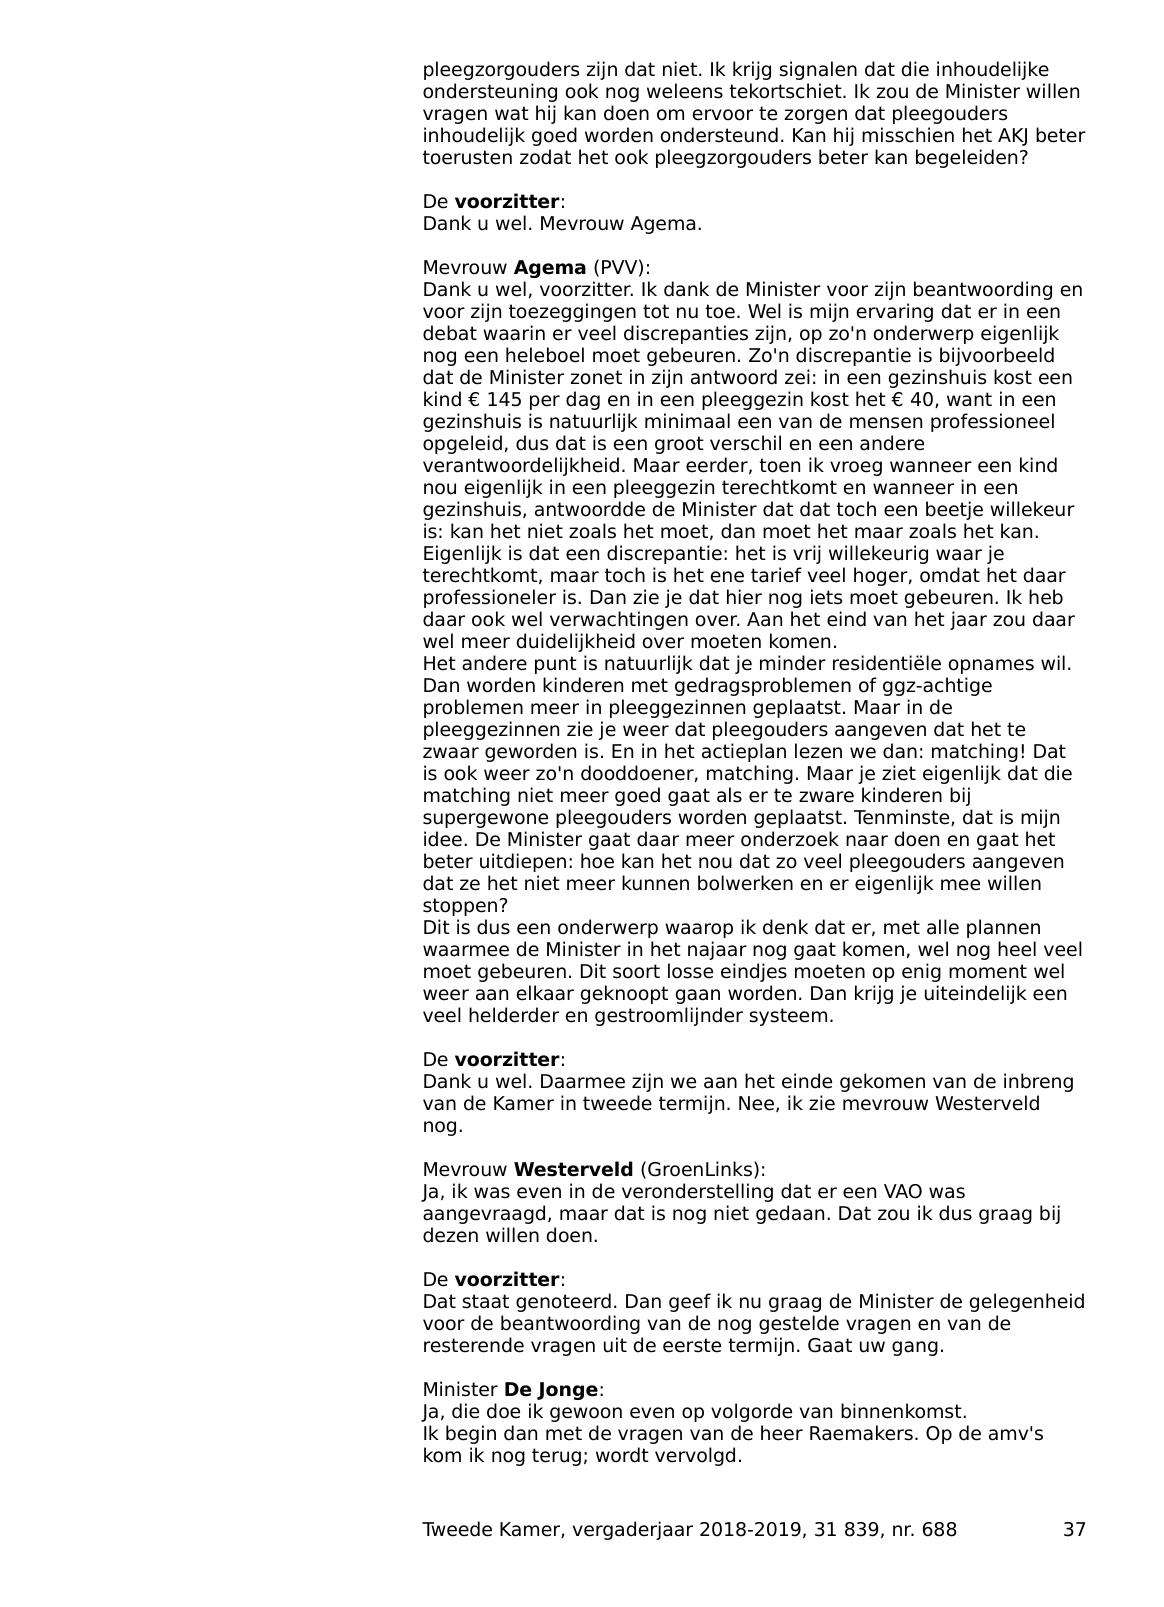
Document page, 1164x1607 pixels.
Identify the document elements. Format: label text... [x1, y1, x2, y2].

text Ja, ik was even in de veronderstelling dat er een VAO was aangevraagd, maar dat is nog niet gedaan. Dat zou ik dus graag bij dezen willen doen. [422, 1181, 1087, 1247]
text Minister De Jonge: [422, 1379, 1087, 1401]
text Dit is dus een onderwerp waarop ik denk dat er, met alle plannen waarmee de Minister in het najaar nog gaat komen, wel nog heel veel moet gebeuren. Dit soort losse eindjes moeten op enig moment wel weer aan elkaar geknoopt gaan worden. Dan krijg je uiteindelijk een veel helderder en gestroomlijnder systeem. [422, 917, 1087, 1027]
text pleegzorgouders zijn dat niet. Ik krijg signalen dat die inhoudelijke ondersteuning ook nog weleens tekortschiet. Ik zou de Minister willen vragen wat hij kan doen om ervoor te zorgen dat pleegouders inhoudelijk goed worden ondersteund. Kan hij misschien het AKJ beter toerusten zodat het ook pleegzorgouders beter kan begeleiden? [422, 59, 1087, 169]
text Ja, die doe ik gewoon even op volgorde van binnenkomst. [422, 1401, 1087, 1423]
text Ik begin dan met de vragen van de heer Raemakers. Op de amv's kom ik nog terug; wordt vervolgd. [422, 1423, 1087, 1467]
text Mevrouw Agema (PVV): [422, 257, 1087, 279]
text Dank u wel, voorzitter. Ik dank de Minister voor zijn beantwoording en voor zijn toezeggingen tot nu toe. Wel is mijn ervaring dat er in een debat waarin er veel discrepanties zijn, op zo'n onderwerp eigenlijk nog een heleboel moet gebeuren. Zo'n discrepantie is bijvoorbeeld dat de Minister zonet in zijn antwoord zei: in een gezinshuis kost een kind € 145 per dag en in een pleeggezin kost het € 40, want in een gezinshuis is natuurlijk minimaal een van de mensen professioneel opgeleid, dus dat is een groot verschil en een andere verantwoordelijkheid. Maar eerder, toen ik vroeg wanneer een kind nou eigenlijk in een pleeggezin terechtkomt en wanneer in een gezinshuis, antwoordde de Minister dat dat toch een beetje willekeur is: kan het niet zoals het moet, dan moet het maar zoals het kan. Eigenlijk is dat een discrepantie: het is vrij willekeurig waar je terechtkomt, maar toch is het ene tarief veel hoger, omdat het daar professioneler is. Dan zie je dat hier nog iets moet gebeuren. Ik heb daar ook wel verwachtingen over. Aan het eind van het jaar zou daar wel meer duidelijkheid over moeten komen. [422, 279, 1087, 653]
text Dank u wel. Daarmee zijn we aan het einde gekomen van de inbreng van de Kamer in tweede termijn. Nee, ik zie mevrouw Westerveld nog. [422, 1071, 1087, 1137]
text Dat staat genoteerd. Dan geef ik nu graag de Minister de gelegenheid voor de beantwoording van de nog gestelde vragen en van de resterende vragen uit de eerste termijn. Gaat uw gang. [422, 1291, 1087, 1357]
text Het andere punt is natuurlijk dat je minder residentiële opnames wil. Dan worden kinderen met gedragsproblemen of ggz-achtige problemen meer in pleeggezinnen geplaatst. Maar in de pleeggezinnen zie je weer dat pleegouders aangeven dat het te zwaar geworden is. En in het actieplan lezen we dan: matching! Dat is ook weer zo'n dooddoener, matching. Maar je ziet eigenlijk dat die matching niet meer goed gaat als er te zware kinderen bij supergewone pleegouders worden geplaatst. Tenminste, dat is mijn idee. De Minister gaat daar meer onderzoek naar doen en gaat het beter uitdiepen: hoe kan het nou dat zo veel pleegouders aangeven dat ze het niet meer kunnen bolwerken en er eigenlijk mee willen stoppen? [422, 653, 1087, 917]
text Mevrouw Westerveld (GroenLinks): [422, 1159, 1087, 1181]
text De voorzitter: [422, 1049, 1087, 1071]
text De voorzitter: [422, 191, 1087, 213]
text De voorzitter: [422, 1269, 1087, 1291]
text Dank u wel. Mevrouw Agema. [422, 213, 1087, 235]
